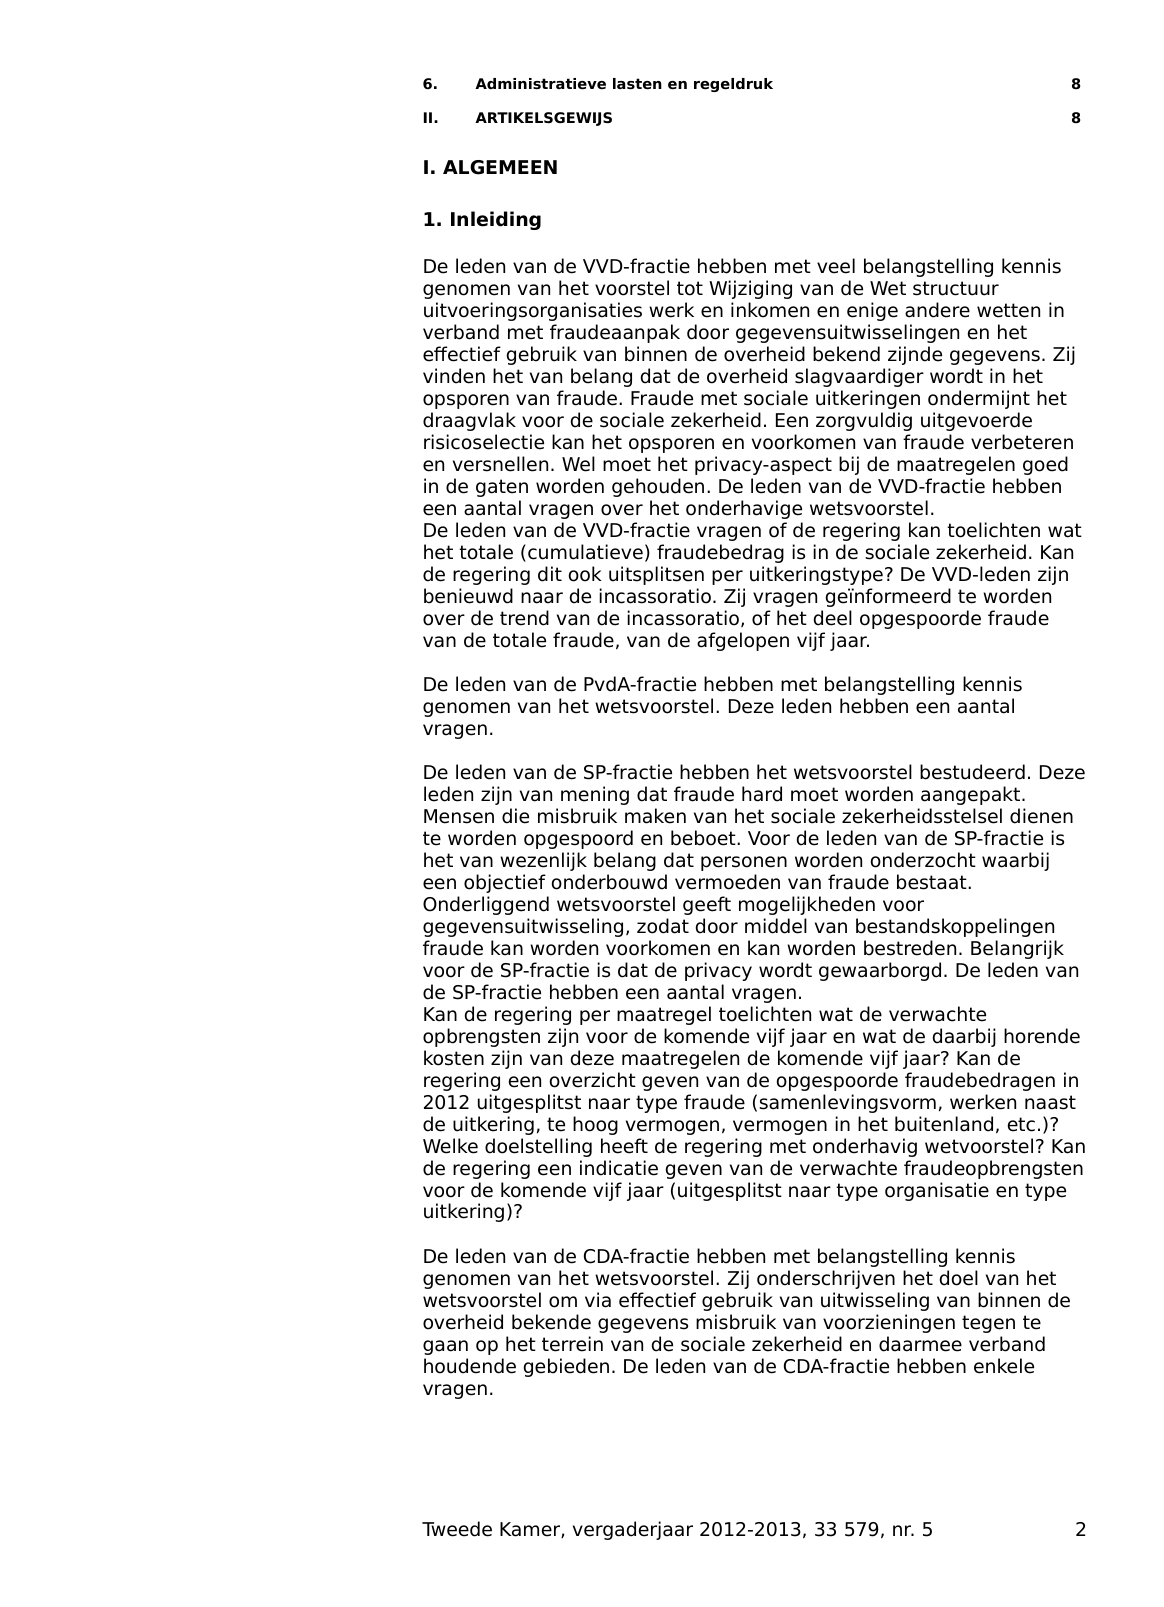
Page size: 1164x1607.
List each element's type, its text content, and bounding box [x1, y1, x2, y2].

text De leden van de CDA-fractie hebben met belangstelling kennis genomen van het wetsvoorstel. Zij onderschrijven het doel van het wetsvoorstel om via effectief gebruik van uitwisseling van binnen de overheid bekende gegevens misbruik van voorzieningen tegen te gaan op het terrein van de sociale zekerheid en daarmee verband houdende gebieden. De leden van de CDA-fractie hebben enkele vragen. [422, 1246, 1087, 1399]
table_cell 8 [1013, 76, 1087, 93]
table_cell [1013, 59, 1087, 76]
table_cell 6. [422, 76, 469, 93]
table_cell [470, 59, 540, 76]
table_cell [540, 59, 1013, 76]
table_cell [422, 59, 469, 76]
table_cell Administratieve lasten en regeldruk [470, 76, 1013, 93]
table_cell [422, 93, 469, 110]
table_cell [540, 93, 1013, 110]
text De leden van de VVD-fractie hebben met veel belangstelling kennis genomen van het voorstel tot Wijziging van de Wet structuur uitvoeringsorganisaties werk en inkomen en enige andere wetten in verband met fraudeaanpak door gegevensuitwisselingen en het effectief gebruik van binnen de overheid bekend zijnde gegevens. Zij vinden het van belang dat de overheid slagvaardiger wordt in het opsporen van fraude. Fraude met sociale uitkeringen ondermijnt het draagvlak voor de sociale zekerheid. Een zorgvuldig uitgevoerde risicoselectie kan het opsporen en voorkomen van fraude verbeteren en versnellen. Wel moet het privacy-aspect bij de maatregelen goed in de gaten worden gehouden. De leden van de VVD-fractie hebben een aantal vragen over het onderhavige wetsvoorstel. [422, 256, 1087, 520]
table_cell ARTIKELSGEWIJS [470, 110, 1013, 127]
table_cell II. [422, 110, 469, 127]
table_cell 8 [1013, 110, 1087, 127]
text Kan de regering per maatregel toelichten wat de verwachte opbrengsten zijn voor de komende vijf jaar en wat de daarbij horende kosten zijn van deze maatregelen de komende vijf jaar? Kan de regering een overzicht geven van de opgespoorde fraudebedragen in 2012 uitgesplitst naar type fraude (samenlevingsvorm, werken naast de uitkering, te hoog vermogen, vermogen in het buitenland, etc.)? Welke doelstelling heeft de regering met onderhavig wetvoorstel? Kan de regering een indicatie geven van de verwachte fraudeopbrengsten voor de komende vijf jaar (uitgesplitst naar type organisatie en type uitkering)? [422, 1004, 1087, 1223]
text De leden van de PvdA-fractie hebben met belangstelling kennis genomen van het wetsvoorstel. Deze leden hebben een aantal vragen. [422, 674, 1087, 740]
table_cell [1013, 93, 1087, 110]
subtitle 1. Inleiding [422, 209, 1087, 231]
subtitle I. ALGEMEEN [422, 157, 1087, 179]
table_cell [470, 93, 540, 110]
text De leden van de VVD-fractie vragen of de regering kan toelichten wat het totale (cumulatieve) fraudebedrag is in de sociale zekerheid. Kan de regering dit ook uitsplitsen per uitkeringstype? De VVD-leden zijn benieuwd naar de incassoratio. Zij vragen geïnformeerd te worden over de trend van de incassoratio, of het deel opgespoorde fraude van de totale fraude, van de afgelopen vijf jaar. [422, 520, 1087, 652]
text De leden van de SP-fractie hebben het wetsvoorstel bestudeerd. Deze leden zijn van mening dat fraude hard moet worden aangepakt. Mensen die misbruik maken van het sociale zekerheidsstelsel dienen te worden opgespoord en beboet. Voor de leden van de SP-fractie is het van wezenlijk belang dat personen worden onderzocht waarbij een objectief onderbouwd vermoeden van fraude bestaat. Onderliggend wetsvoorstel geeft mogelijkheden voor gegevensuitwisseling, zodat door middel van bestandskoppelingen fraude kan worden voorkomen en kan worden bestreden. Belangrijk voor de SP-fractie is dat de privacy wordt gewaarborgd. De leden van de SP-fractie hebben een aantal vragen. [422, 762, 1087, 1004]
